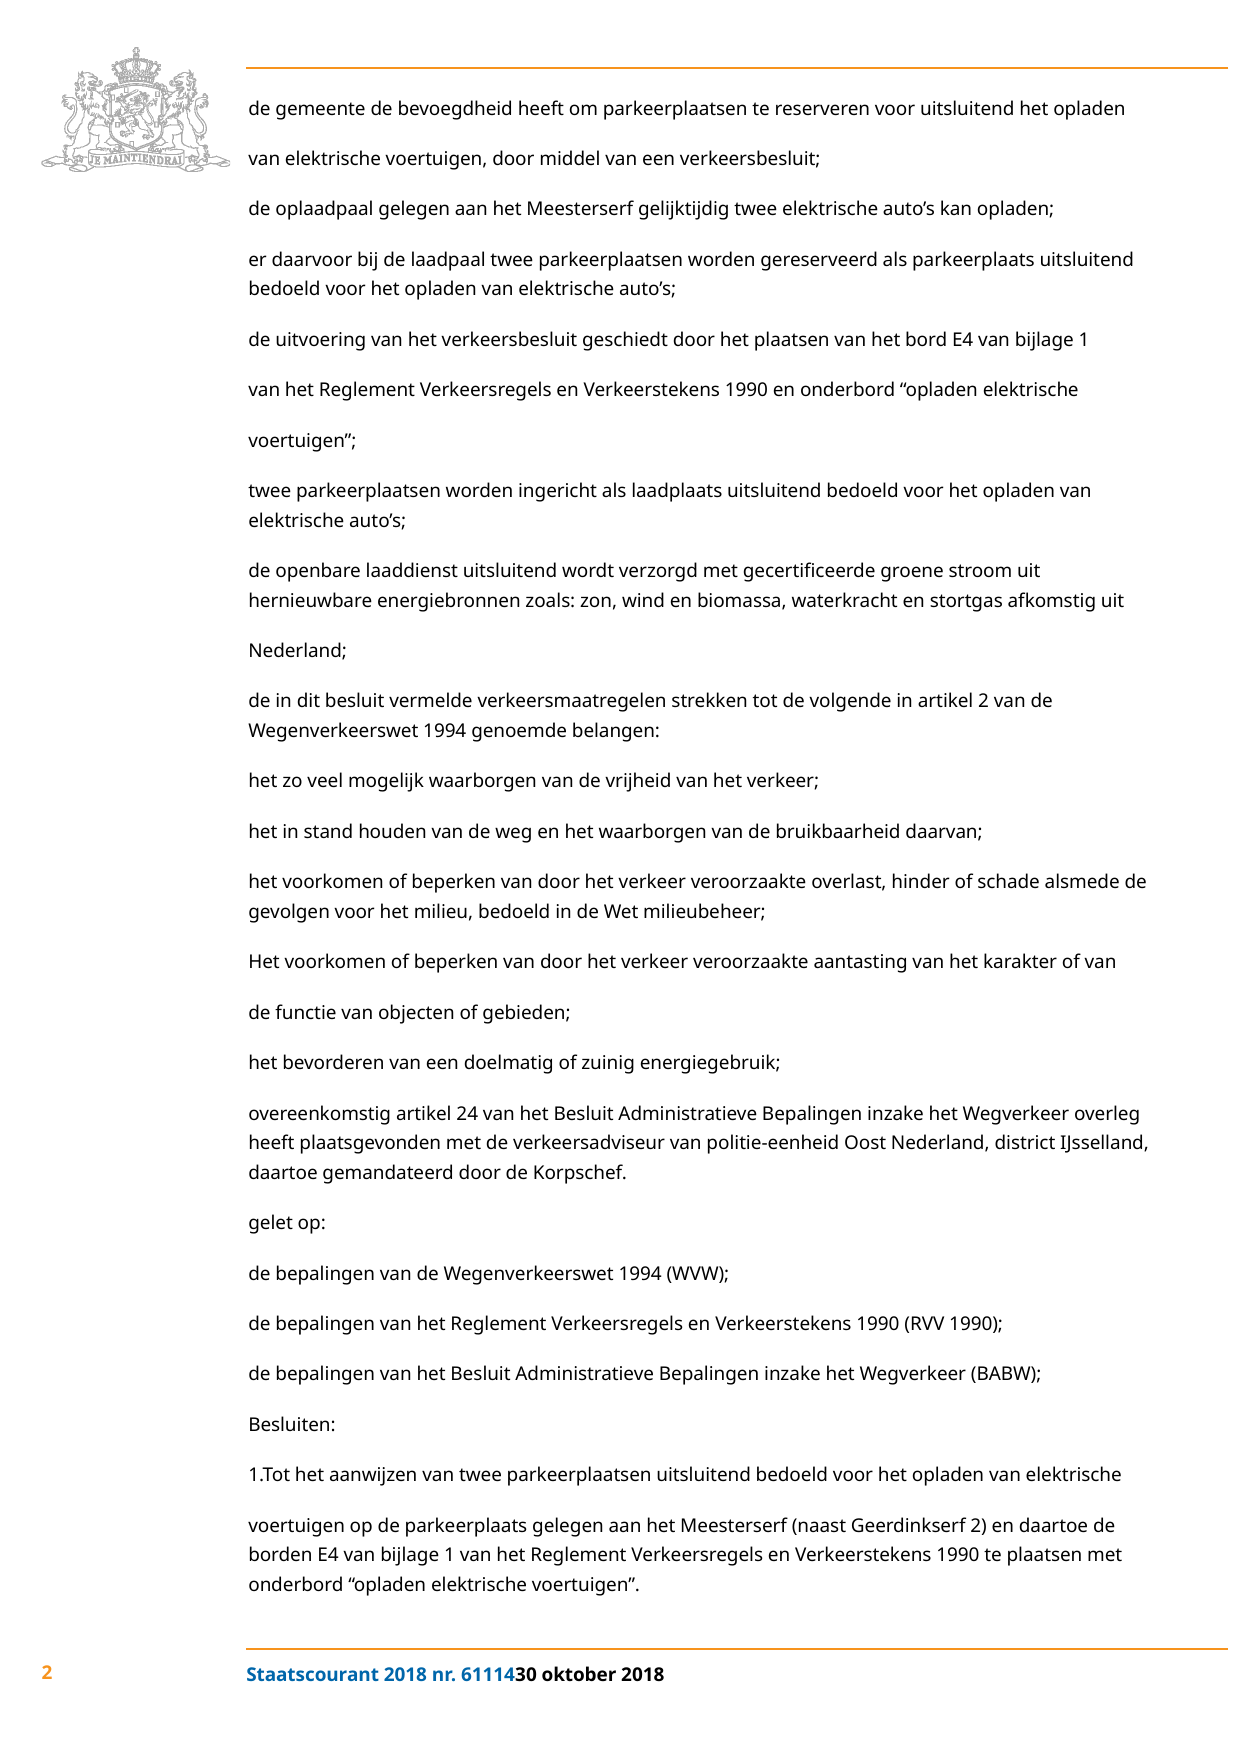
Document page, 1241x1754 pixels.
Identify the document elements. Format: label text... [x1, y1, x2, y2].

text twee parkeerplaatsen worden ingericht als laadplaats uitsluitend bedoeld voor het opladen van elektrische auto’s; [248, 477, 1152, 533]
text 1.Tot het aanwijzen van twee parkeerplaatsen uitsluitend bedoeld voor het opladen van elektrische [248, 1461, 1152, 1487]
text de gemeente de bevoegdheid heeft om parkeerplaatsen te reserveren voor uitsluitend het opladen [248, 95, 1152, 121]
text gelet op: [248, 1209, 1152, 1235]
picture [41, 47, 231, 172]
text de in dit besluit vermelde verkeersmaatregelen strekken tot de volgende in artikel 2 van de Wegenverkeerswet 1994 genoemde belangen: [248, 688, 1152, 743]
text de bepalingen van het Reglement Verkeersregels en Verkeerstekens 1990 (RVV 1990); [248, 1310, 1152, 1336]
text van elektrische voertuigen, door middel van een verkeersbesluit; [248, 145, 1152, 171]
text het voorkomen of beperken van door het verkeer veroorzaakte overlast, hinder of schade alsmede de gevolgen voor het milieu, bedoeld in de Wet milieubeheer; [248, 868, 1152, 924]
text het zo veel mogelijk waarborgen van de vrijheid van het verkeer; [248, 768, 1152, 793]
text voertuigen”; [248, 427, 1152, 453]
text het in stand houden van de weg en het waarborgen van de bruikbaarheid daarvan; [248, 818, 1152, 844]
text het bevorderen van een doelmatig of zuinig energiegebruik; [248, 1049, 1152, 1075]
text Besluiten: [248, 1411, 1152, 1437]
text van het Reglement Verkeersregels en Verkeerstekens 1990 en onderbord “opladen elektrische [248, 376, 1152, 402]
text Het voorkomen of beperken van door het verkeer veroorzaakte aantasting van het karakter of van [248, 948, 1152, 974]
text Nederland; [248, 637, 1152, 663]
text de uitvoering van het verkeersbesluit geschiedt door het plaatsen van het bord E4 van bijlage 1 [248, 326, 1152, 352]
text de functie van objecten of gebieden; [248, 999, 1152, 1025]
text voertuigen op de parkeerplaats gelegen aan het Meesterserf (naast Geerdinkserf 2) en daartoe de borden E4 van bijlage 1 van het Reglement Verkeersregels en Verkeerstekens 1990 te plaatsen met onderbord “opladen elektrische voertuigen”. [248, 1512, 1152, 1597]
text de bepalingen van de Wegenverkeerswet 1994 (WVW); [248, 1260, 1152, 1286]
text de oplaadpaal gelegen aan het Meesterserf gelijktijdig twee elektrische auto’s kan opladen; [248, 196, 1152, 221]
text de bepalingen van het Besluit Administratieve Bepalingen inzake het Wegverkeer (BABW); [248, 1361, 1152, 1386]
text de openbare laaddienst uitsluitend wordt verzorgd met gecertificeerde groene stroom uit hernieuwbare energiebronnen zoals: zon, wind en biomassa, waterkracht en stortgas afkomstig uit [248, 557, 1152, 613]
text overeenkomstig artikel 24 van het Besluit Administratieve Bepalingen inzake het Wegverkeer overleg heeft plaatsgevonden met de verkeersadviseur van politie-eenheid Oost Nederland, district IJsselland, daartoe gemandateerd door de Korpschef. [248, 1100, 1152, 1185]
text er daarvoor bij de laadpaal twee parkeerplaatsen worden gereserveerd als parkeerplaats uitsluitend bedoeld voor het opladen van elektrische auto’s; [248, 246, 1152, 301]
